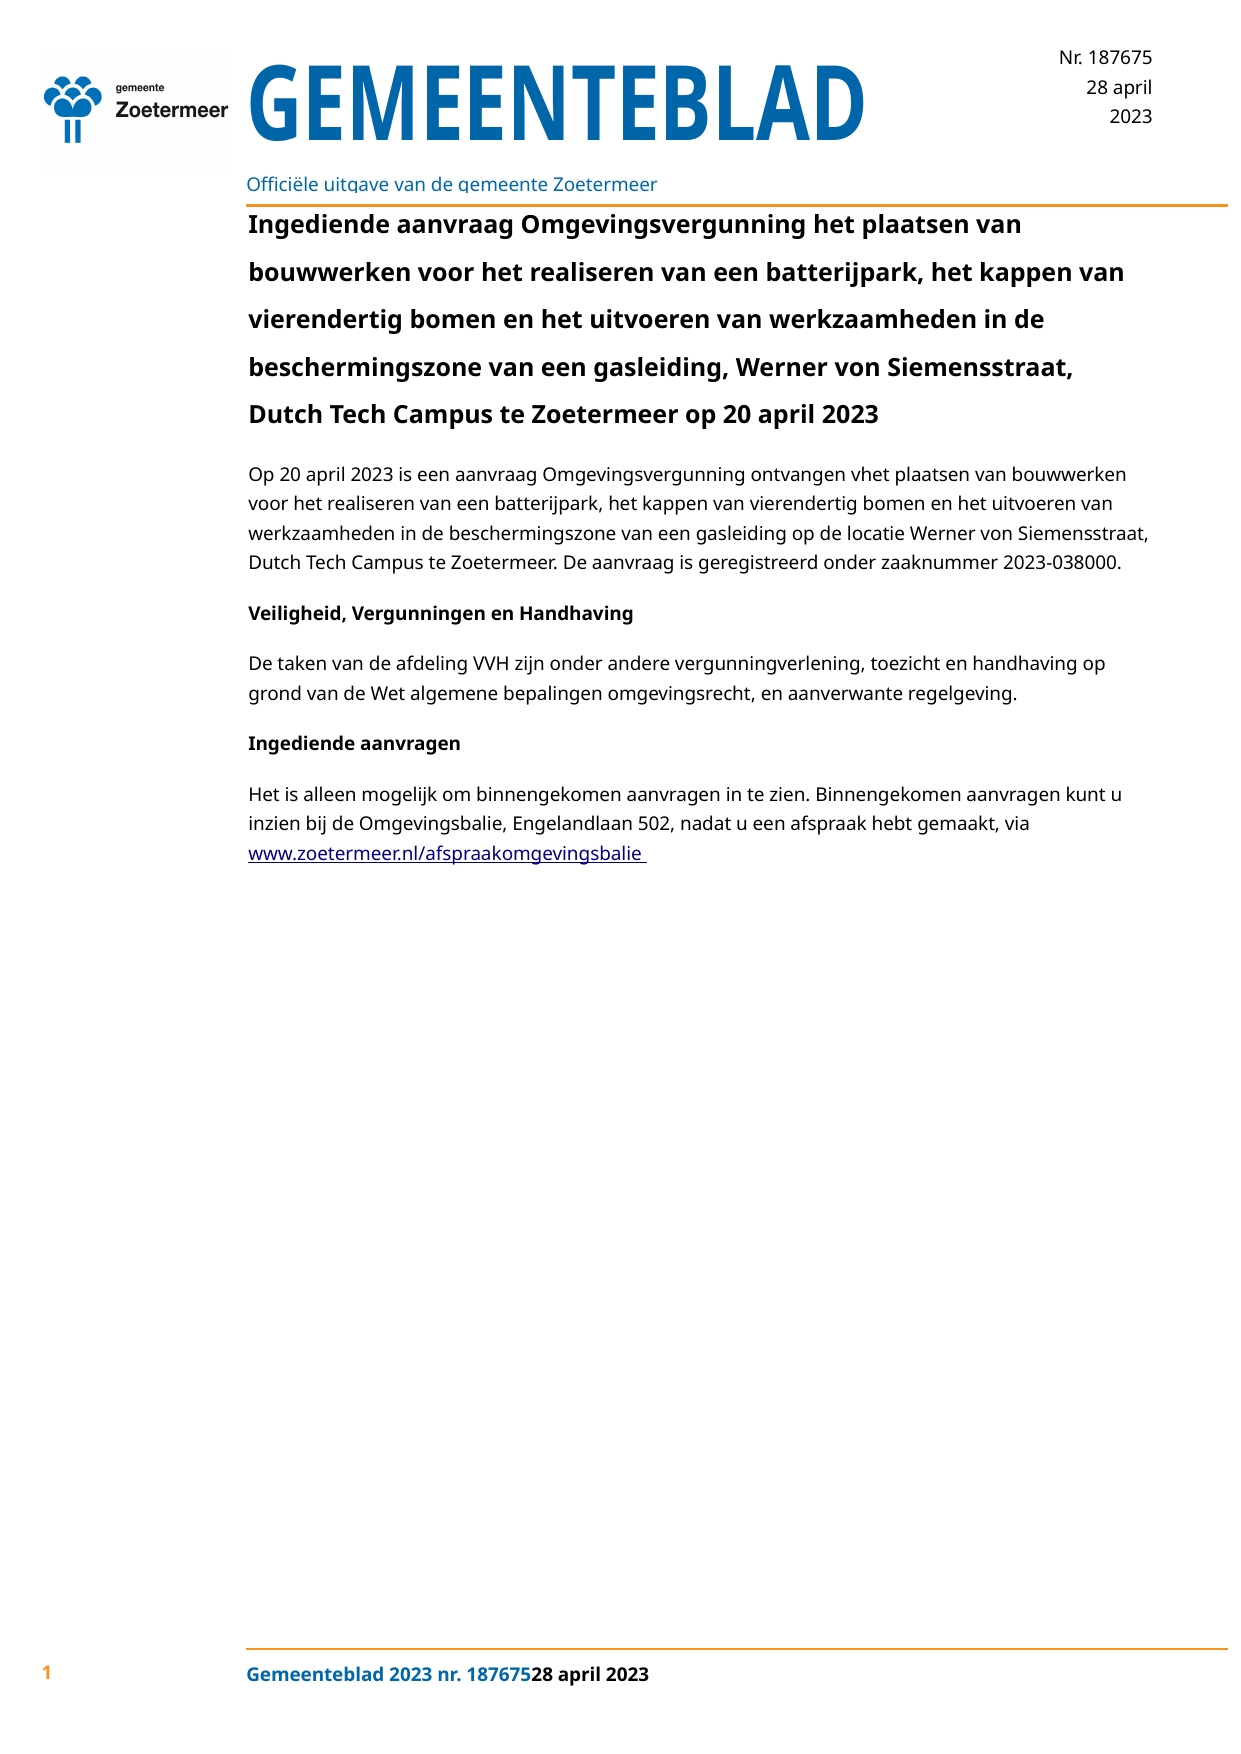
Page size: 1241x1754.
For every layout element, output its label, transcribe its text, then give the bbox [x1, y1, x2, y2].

text Ingediende aanvraag Omgevingsvergunning het plaatsen van bouwwerken voor het realiseren van een batterijpark, het kappen van vierendertig bomen en het uitvoeren van werkzaamheden in de beschermingszone van een gasleiding, Werner von Siemensstraat, Dutch Tech Campus te Zoetermeer op 20 april 2023 [248, 207, 1152, 431]
text Het is alleen mogelijk om binnengekomen aanvragen in te zien. Binnengekomen aanvragen kunt u inzien bij de Omgevingsbalie, Engelandlaan 502, nadat u een afspraak hebt gemaakt, via www.zoetermeer.nl/afspraakomgevingsbalie [248, 781, 1152, 866]
text Op 20 april 2023 is een aanvraag Omgevingsvergunning ontvangen vhet plaatsen van bouwwerken voor het realiseren van een batterijpark, het kappen van vierendertig bomen en het uitvoeren van werkzaamheden in de beschermingszone van een gasleiding op de locatie Werner von Siemensstraat, Dutch Tech Campus te Zoetermeer. De aanvraag is geregistreerd onder zaaknummer 2023-038000. [248, 461, 1152, 575]
text Veiligheid, Vergunningen en Handhaving [248, 600, 1152, 626]
picture [41, 47, 231, 172]
text De taken van de afdeling VVH zijn onder andere vergunningverlening, toezicht en handhaving op grond van de Wet algemene bepalingen omgevingsrecht, en aanverwante regelgeving. [248, 650, 1152, 706]
text Ingediende aanvragen [248, 730, 1152, 756]
